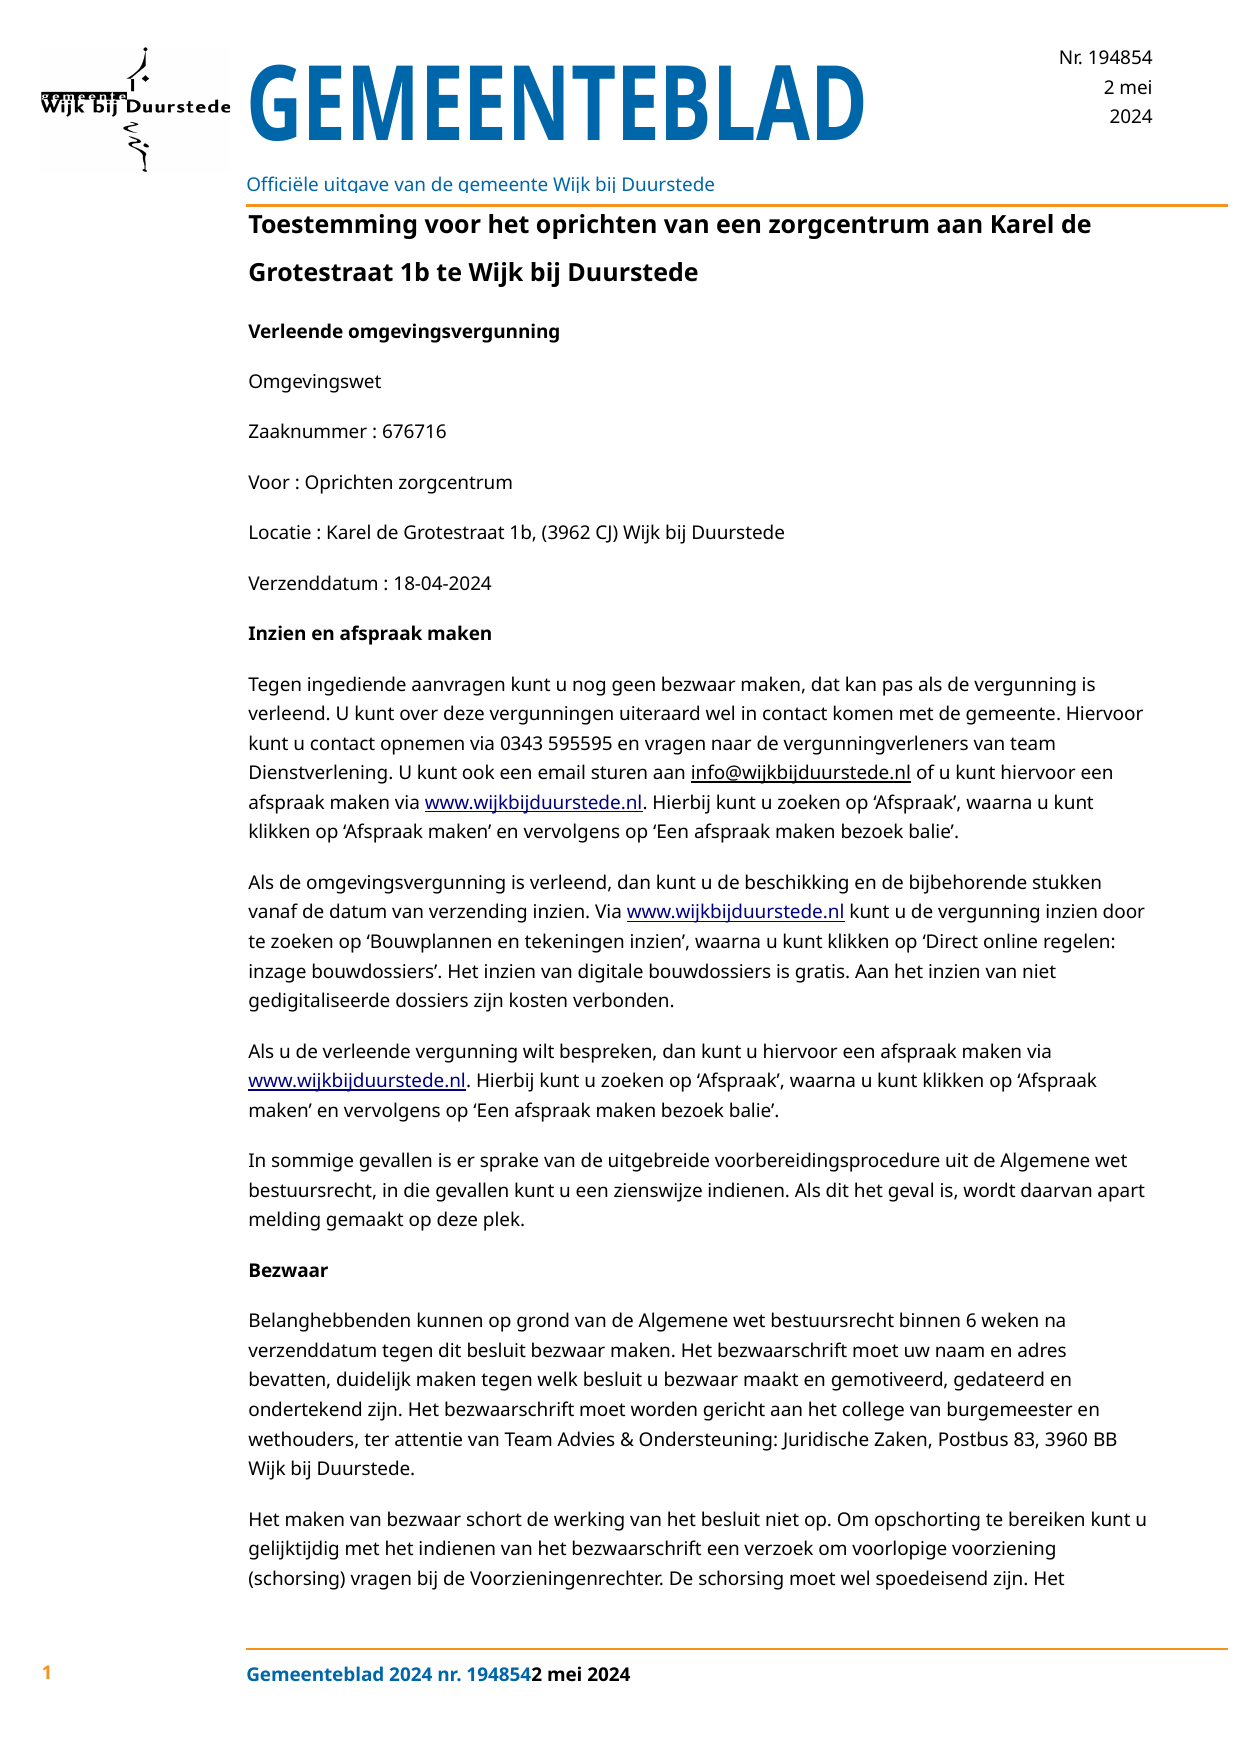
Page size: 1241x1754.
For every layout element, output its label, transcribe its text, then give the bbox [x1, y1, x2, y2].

picture [41, 47, 231, 172]
text Inzien en afspraak maken [248, 620, 1152, 646]
text Tegen ingediende aanvragen kunt u nog geen bezwaar maken, dat kan pas als de vergunning is verleend. U kunt over deze vergunningen uiteraard wel in contact komen met de gemeente. Hiervoor kunt u contact opnemen via 0343 595595 en vragen naar de vergunningverleners van team Dienstverlening. U kunt ook een email sturen aan info@wijkbijduurstede.nl of u kunt hiervoor een afspraak maken via www.wijkbijduurstede.nl. Hierbij kunt u zoeken op ‘Afspraak’, waarna u kunt klikken op ‘Afspraak maken’ en vervolgens op ‘Een afspraak maken bezoek balie’. [248, 671, 1152, 844]
text Locatie : Karel de Grotestraat 1b, (3962 CJ) Wijk bij Duurstede [248, 519, 1152, 545]
text Belanghebbenden kunnen op grond van de Algemene wet bestuursrecht binnen 6 weken na verzenddatum tegen dit besluit bezwaar maken. Het bezwaarschrift moet uw naam en adres bevatten, duidelijk maken tegen welk besluit u bezwaar maakt en gemotiveerd, gedateerd en ondertekend zijn. Het bezwaarschrift moet worden gericht aan het college van burgemeester en wethouders, ter attentie van Team Advies & Ondersteuning: Juridische Zaken, Postbus 83, 3960 BB Wijk bij Duurstede. [248, 1307, 1152, 1481]
text Als u de verleende vergunning wilt bespreken, dan kunt u hiervoor een afspraak maken via www.wijkbijduurstede.nl. Hierbij kunt u zoeken op ‘Afspraak’, waarna u kunt klikken op ‘Afspraak maken’ en vervolgens op ‘Een afspraak maken bezoek balie’. [248, 1038, 1152, 1123]
text Verleende omgevingsvergunning [248, 318, 1152, 344]
text Bezwaar [248, 1257, 1152, 1283]
text Voor : Oprichten zorgcentrum [248, 469, 1152, 495]
text Het maken van bezwaar schort de werking van het besluit niet op. Om opschorting te bereiken kunt u gelijktijdig met het indienen van het bezwaarschrift een verzoek om voorlopige voorziening (schorsing) vragen bij de Voorzieningenrechter. De schorsing moet wel spoedeisend zijn. Het [248, 1506, 1152, 1591]
text Verzenddatum : 18-04-2024 [248, 570, 1152, 596]
text In sommige gevallen is er sprake van de uitgebreide voorbereidingsprocedure uit de Algemene wet bestuursrecht, in die gevallen kunt u een zienswijze indienen. Als dit het geval is, wordt daarvan apart melding gemaakt op deze plek. [248, 1147, 1152, 1232]
text Zaaknummer : 676716 [248, 419, 1152, 444]
text Als de omgevingsvergunning is verleend, dan kunt u de beschikking en de bijbehorende stukken vanaf de datum van verzending inzien. Via www.wijkbijduurstede.nl kunt u de vergunning inzien door te zoeken op ‘Bouwplannen en tekeningen inzien’, waarna u kunt klikken op ‘Direct online regelen: inzage bouwdossiers’. Het inzien van digitale bouwdossiers is gratis. Aan het inzien van niet gedigitaliseerde dossiers zijn kosten verbonden. [248, 869, 1152, 1013]
text Omgevingswet [248, 368, 1152, 394]
text Toestemming voor het oprichten van een zorgcentrum aan Karel de Grotestraat 1b te Wijk bij Duurstede [248, 207, 1152, 288]
